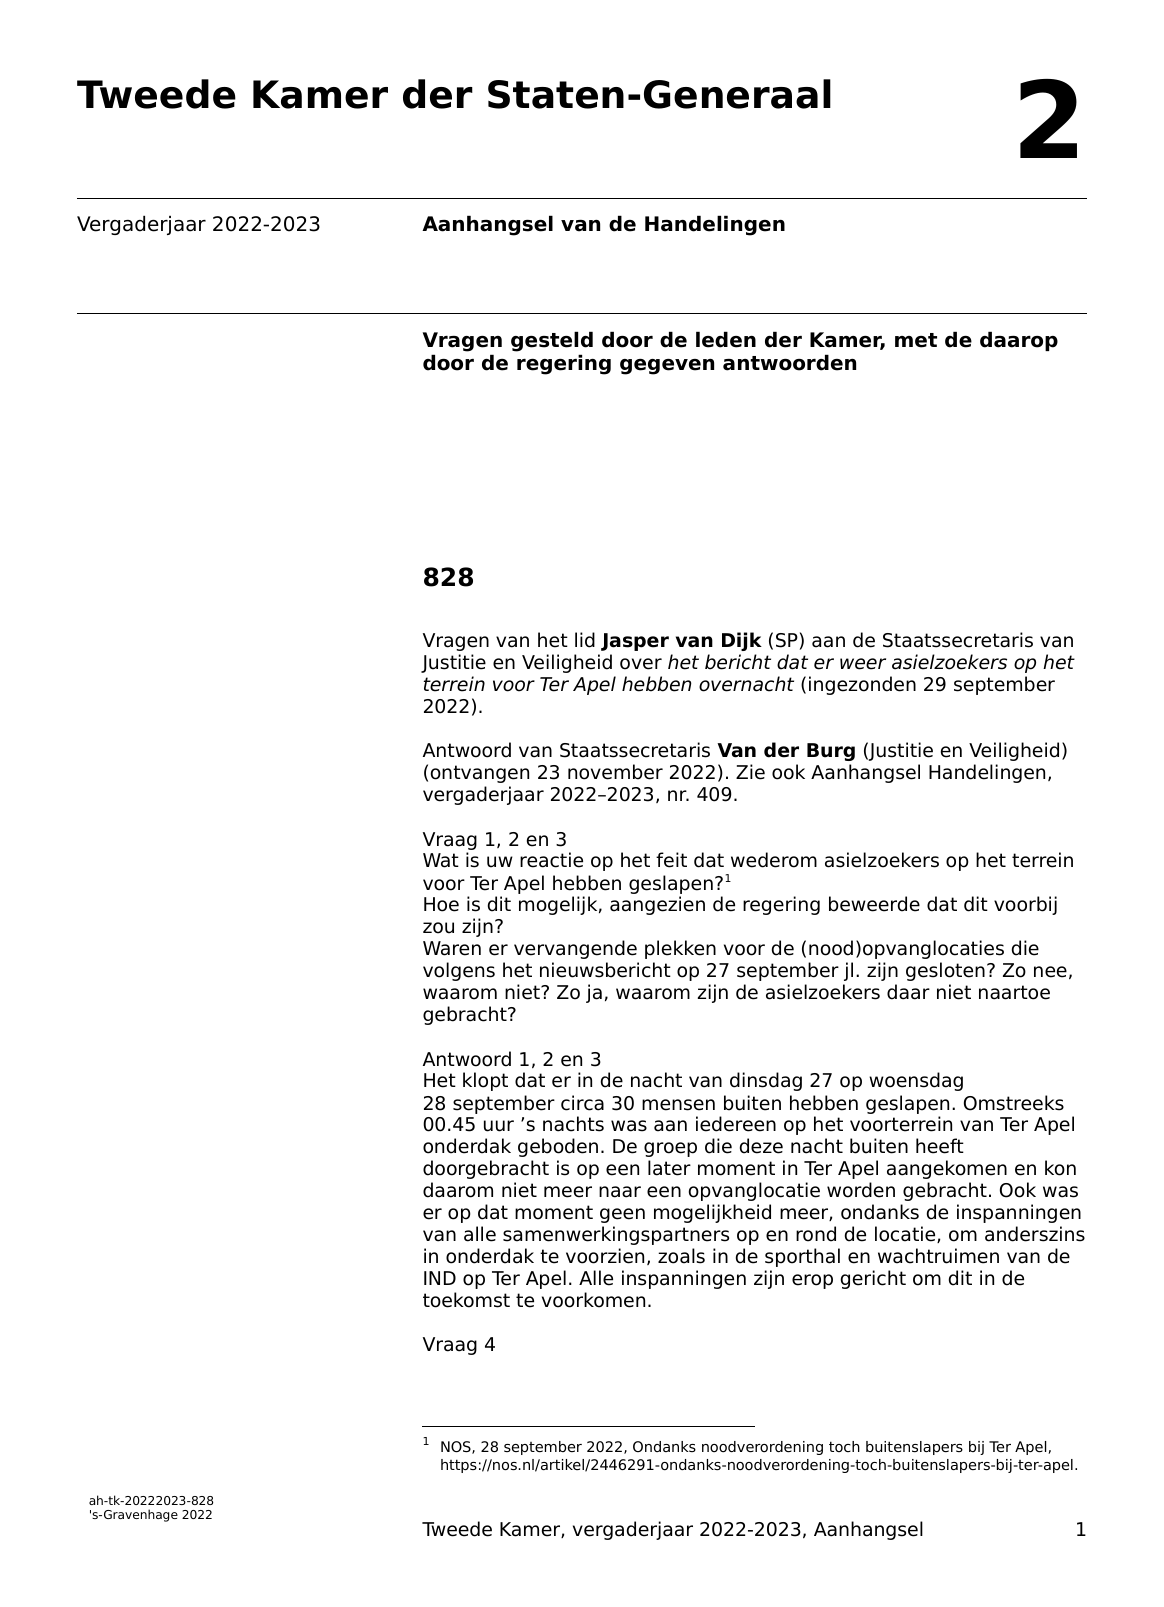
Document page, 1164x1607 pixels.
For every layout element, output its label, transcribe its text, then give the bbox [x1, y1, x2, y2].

text 828 [422, 563, 1087, 592]
table_cell Vragen gesteld door de leden der Kamer, met de daarop door de regering gegeven antwoorden [422, 314, 1087, 375]
table_header 2 [886, 59, 1087, 198]
text Vraag 4 [422, 1334, 1087, 1356]
text Antwoord 1, 2 en 3 [422, 1048, 1087, 1070]
text Wat is uw reactie op het feit dat wederom asielzoekers op het terrein voor Ter Apel hebben geslapen? [422, 850, 1087, 894]
table_cell [77, 314, 422, 375]
text Waren er vervangende plekken voor de (nood)opvanglocaties die volgens het nieuwsbericht op 27 september jl. zijn gesloten? Zo nee, waarom niet? Zo ja, waarom zijn de asielzoekers daar niet naartoe gebracht? [422, 938, 1087, 1026]
text 's-Gravenhage 2022 [88, 1508, 323, 1522]
table_header Tweede Kamer der Staten-Generaal [77, 59, 886, 198]
text Hoe is dit mogelijk, aangezien de regering beweerde dat dit voorbij zou zijn? [422, 894, 1087, 938]
text Vragen van het lid Jasper van Dijk (SP) aan de Staatssecretaris van Justitie en Veiligheid over het bericht dat er weer asielzoekers op het terrein voor Ter Apel hebben overnacht (ingezonden 29 september 2022). [422, 630, 1087, 718]
text Het klopt dat er in de nacht van dinsdag 27 op woensdag 28 september circa 30 mensen buiten hebben geslapen. Omstreeks 00.45 uur ’s nachts was aan iedereen op het voorterrein van Ter Apel onderdak geboden. De groep die deze nacht buiten heeft doorgebracht is op een later moment in Ter Apel aangekomen en kon daarom niet meer naar een opvanglocatie worden gebracht. Ook was er op dat moment geen mogelijkheid meer, ondanks de inspanningen van alle samenwerkingspartners op en rond de locatie, om anderszins in onderdak te voorzien, zoals in de sporthal en wachtruimen van de IND op Ter Apel. Alle inspanningen zijn erop gericht om dit in de toekomst te voorkomen. [422, 1070, 1087, 1312]
text ah-tk-20222023-828 [88, 1494, 323, 1508]
table_cell Vergaderjaar 2022-2023 [77, 199, 422, 313]
text Vraag 1, 2 en 3 [422, 828, 1087, 850]
text NOS, 28 september 2022, Ondanks noodverordening toch buitenslapers bij Ter Apel, https://nos.nl/artikel/2446291-ondanks-noodverordening-toch-buitenslapers-bij-ter-apel. [422, 1435, 1087, 1474]
text Antwoord van Staatssecretaris Van der Burg (Justitie en Veiligheid) (ontvangen 23 november 2022). Zie ook Aanhangsel Handelingen, vergaderjaar 2022–2023, nr. 409. [422, 740, 1087, 806]
table_cell Aanhangsel van de Handelingen [422, 199, 1087, 313]
